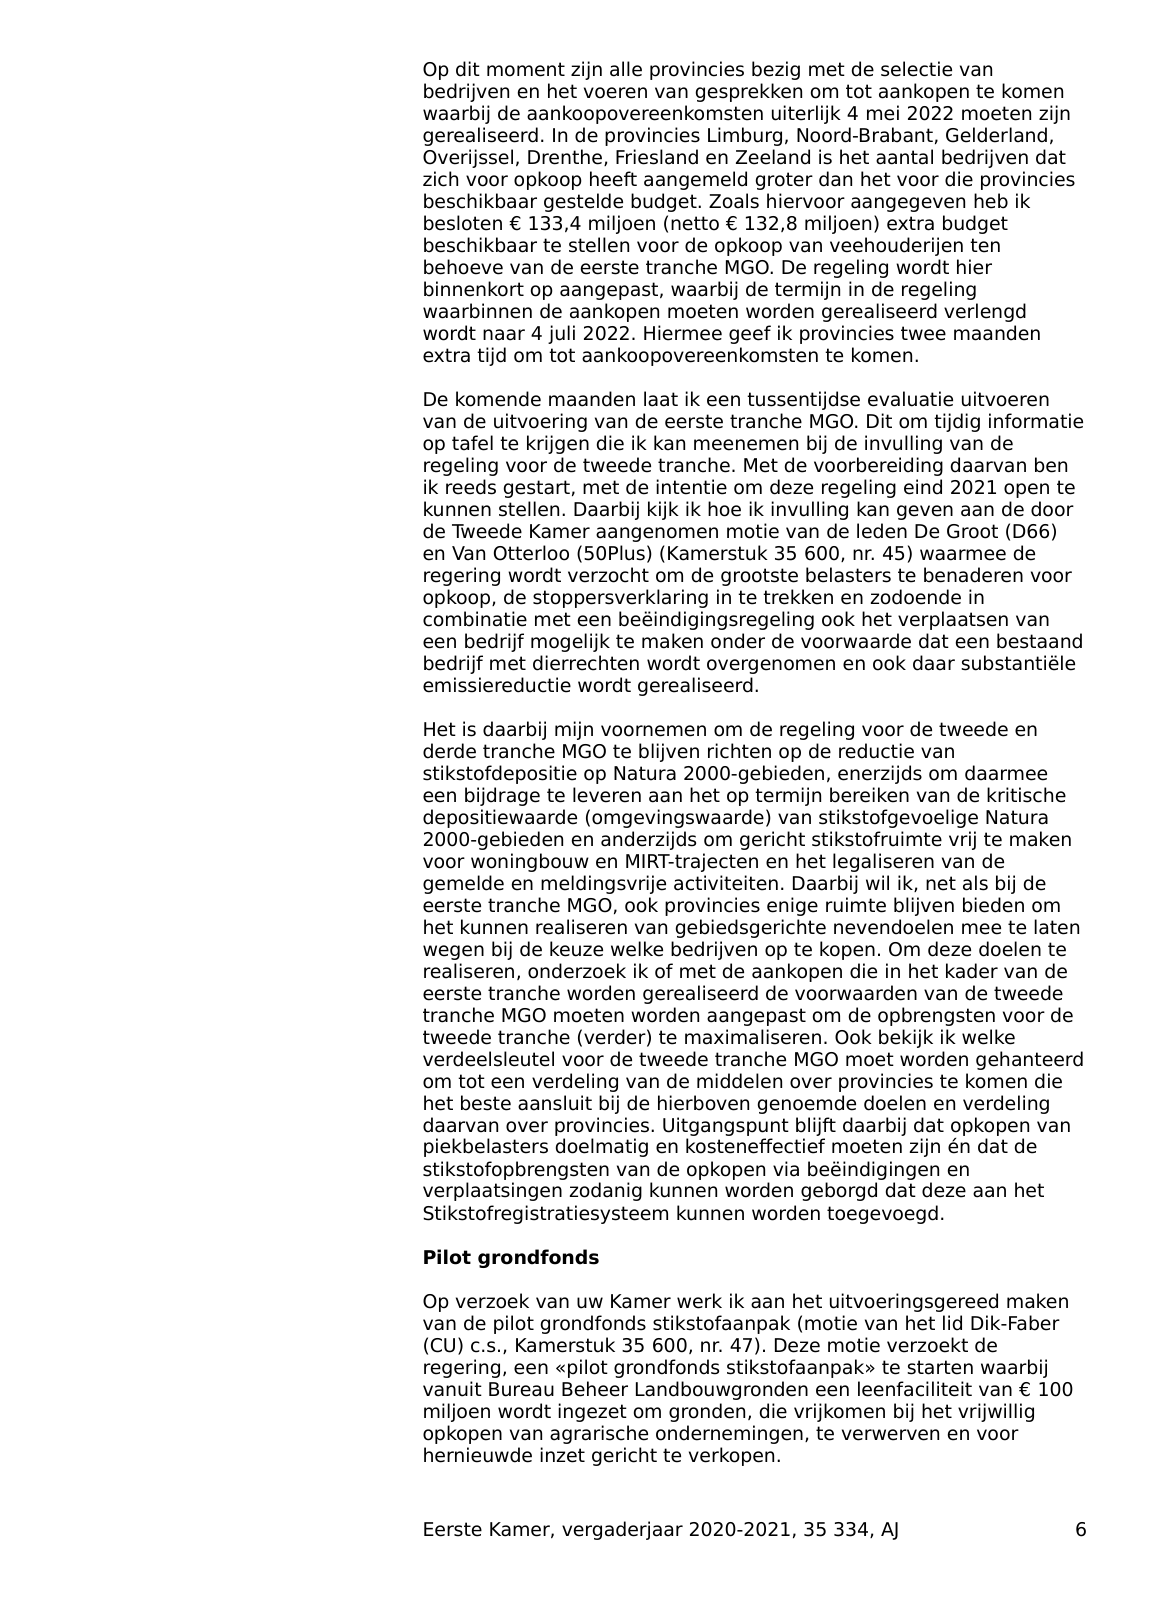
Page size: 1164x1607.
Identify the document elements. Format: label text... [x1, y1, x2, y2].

subtitle Pilot grondfonds [422, 1247, 1087, 1268]
text Het is daarbij mijn voornemen om de regeling voor de tweede en derde tranche MGO te blijven richten op de reductie van stikstofdepositie op Natura 2000-gebieden, enerzijds om daarmee een bijdrage te leveren aan het op termijn bereiken van de kritische depositiewaarde (omgevingswaarde) van stikstofgevoelige Natura 2000-gebieden en anderzijds om gericht stikstofruimte vrij te maken voor woningbouw en MIRT-trajecten en het legaliseren van de gemelde en meldingsvrije activiteiten. Daarbij wil ik, net als bij de eerste tranche MGO, ook provincies enige ruimte blijven bieden om het kunnen realiseren van gebiedsgerichte nevendoelen mee te laten wegen bij de keuze welke bedrijven op te kopen. Om deze doelen te realiseren, onderzoek ik of met de aankopen die in het kader van de eerste tranche worden gerealiseerd de voorwaarden van de tweede tranche MGO moeten worden aangepast om de opbrengsten voor de tweede tranche (verder) te maximaliseren. Ook bekijk ik welke verdeelsleutel voor de tweede tranche MGO moet worden gehanteerd om tot een verdeling van de middelen over provincies te komen die het beste aansluit bij de hierboven genoemde doelen en verdeling daarvan over provincies. Uitgangspunt blijft daarbij dat opkopen van piekbelasters doelmatig en kosteneffectief moeten zijn én dat de stikstofopbrengsten van de opkopen via beëindigingen en verplaatsingen zodanig kunnen worden geborgd dat deze aan het Stikstofregistratiesysteem kunnen worden toegevoegd. [422, 719, 1087, 1224]
text De komende maanden laat ik een tussentijdse evaluatie uitvoeren van de uitvoering van de eerste tranche MGO. Dit om tijdig informatie op tafel te krijgen die ik kan meenemen bij de invulling van de regeling voor de tweede tranche. Met de voorbereiding daarvan ben ik reeds gestart, met de intentie om deze regeling eind 2021 open te kunnen stellen. Daarbij kijk ik hoe ik invulling kan geven aan de door de Tweede Kamer aangenomen motie van de leden De Groot (D66) en Van Otterloo (50Plus) (Kamerstuk 35 600, nr. 45) waarmee de regering wordt verzocht om de grootste belasters te benaderen voor opkoop, de stoppersverklaring in te trekken en zodoende in combinatie met een beëindigingsregeling ook het verplaatsen van een bedrijf mogelijk te maken onder de voorwaarde dat een bestaand bedrijf met dierrechten wordt overgenomen en ook daar substantiële emissiereductie wordt gerealiseerd. [422, 389, 1087, 697]
text Op verzoek van uw Kamer werk ik aan het uitvoeringsgereed maken van de pilot grondfonds stikstofaanpak (motie van het lid Dik-Faber (CU) c.s., Kamerstuk 35 600, nr. 47). Deze motie verzoekt de regering, een «pilot grondfonds stikstofaanpak» te starten waarbij vanuit Bureau Beheer Landbouwgronden een leenfaciliteit van € 100 miljoen wordt ingezet om gronden, die vrijkomen bij het vrijwillig opkopen van agrarische ondernemingen, te verwerven en voor hernieuwde inzet gericht te verkopen. [422, 1291, 1087, 1467]
text Op dit moment zijn alle provincies bezig met de selectie van bedrijven en het voeren van gesprekken om tot aankopen te komen waarbij de aankoopovereenkomsten uiterlijk 4 mei 2022 moeten zijn gerealiseerd. In de provincies Limburg, Noord-Brabant, Gelderland, Overijssel, Drenthe, Friesland en Zeeland is het aantal bedrijven dat zich voor opkoop heeft aangemeld groter dan het voor die provincies beschikbaar gestelde budget. Zoals hiervoor aangegeven heb ik besloten € 133,4 miljoen (netto € 132,8 miljoen) extra budget beschikbaar te stellen voor de opkoop van veehouderijen ten behoeve van de eerste tranche MGO. De regeling wordt hier binnenkort op aangepast, waarbij de termijn in de regeling waarbinnen de aankopen moeten worden gerealiseerd verlengd wordt naar 4 juli 2022. Hiermee geef ik provincies twee maanden extra tijd om tot aankoopovereenkomsten te komen. [422, 59, 1087, 367]
